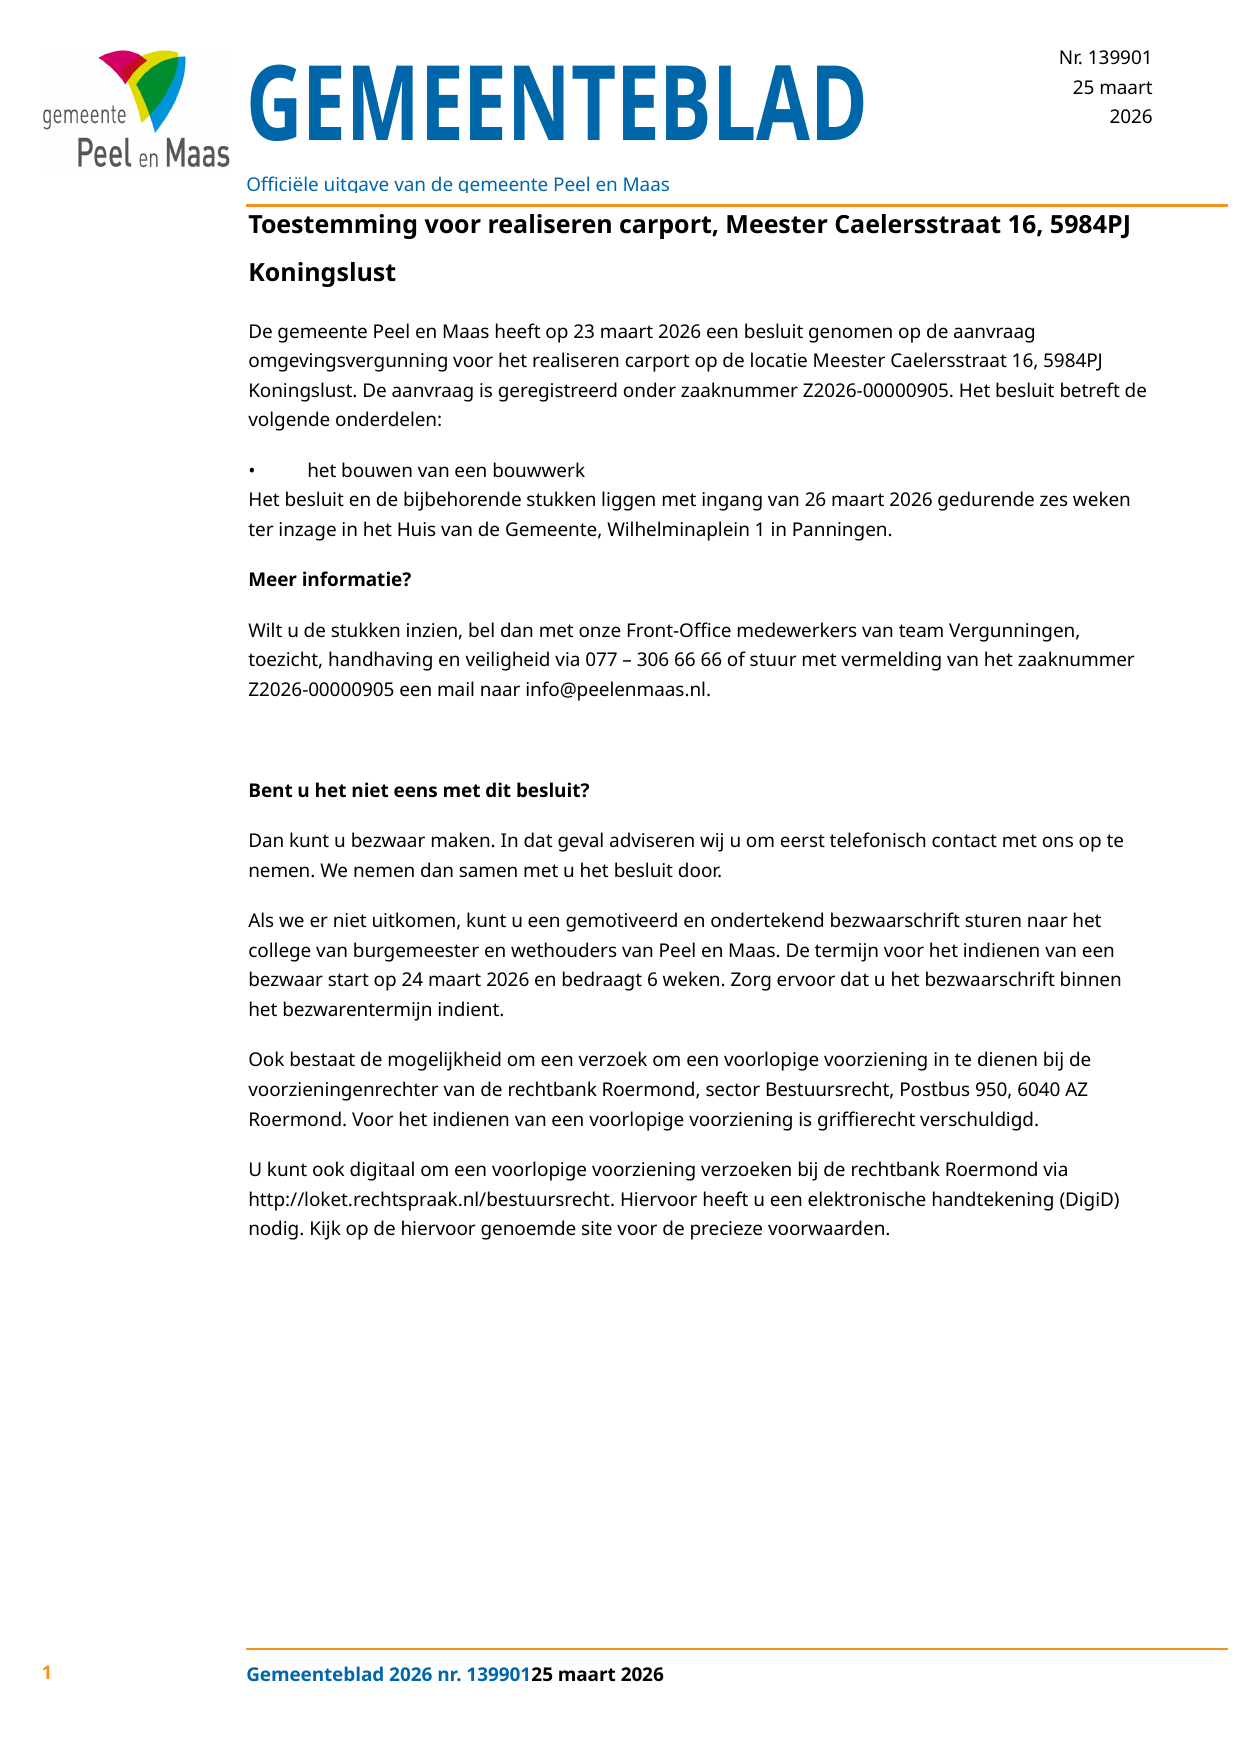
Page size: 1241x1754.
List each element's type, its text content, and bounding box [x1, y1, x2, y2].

list het bouwen van een bouwwerk [248, 457, 1152, 483]
text Toestemming voor realiseren carport, Meester Caelersstraat 16, 5984PJ Koningslust [248, 207, 1152, 288]
text Als we er niet uitkomen, kunt u een gemotiveerd en ondertekend bezwaarschrift sturen naar het college van burgemeester en wethouders van Peel en Maas. De termijn voor het indienen van een bezwaar start op 24 maart 2026 en bedraagt 6 weken. Zorg ervoor dat u het bezwaarschrift binnen het bezwarentermijn indient. [248, 907, 1152, 1022]
text Ook bestaat de mogelijkheid om een verzoek om een voorlopige voorziening in te dienen bij de voorzieningenrechter van de rechtbank Roermond, sector Bestuursrecht, Postbus 950, 6040 AZ Roermond. Voor het indienen van een voorlopige voorziening is griffierecht verschuldigd. [248, 1047, 1152, 1132]
text Het besluit en de bijbehorende stukken liggen met ingang van 26 maart 2026 gedurende zes weken ter inzage in het Huis van de Gemeente, Wilhelminaplein 1 in Panningen. [248, 487, 1152, 542]
text De gemeente Peel en Maas heeft op 23 maart 2026 een besluit genomen op de aanvraag omgevingsvergunning voor het realiseren carport op de locatie Meester Caelersstraat 16, 5984PJ Koningslust. De aanvraag is geregistreerd onder zaaknummer Z2026-00000905. Het besluit betreft de volgende onderdelen: [248, 318, 1152, 432]
text Meer informatie? [248, 567, 1152, 592]
text Wilt u de stukken inzien, bel dan met onze Front-Office medewerkers van team Vergunningen, toezicht, handhaving en veiligheid via 077 – 306 66 66 of stuur met vermelding van het zaaknummer Z2026-00000905 een mail naar info@peelenmaas.nl. [248, 617, 1152, 702]
picture [41, 47, 231, 172]
text U kunt ook digitaal om een voorlopige voorziening verzoeken bij de rechtbank Roermond via http://loket.rechtspraak.nl/bestuursrecht. Hiervoor heeft u een elektronische handtekening (DigiD) nodig. Kijk op de hiervoor genoemde site voor de precieze voorwaarden. [248, 1156, 1152, 1241]
text Dan kunt u bezwaar maken. In dat geval adviseren wij u om eerst telefonisch contact met ons op te nemen. We nemen dan samen met u het besluit door. [248, 827, 1152, 883]
text Bent u het niet eens met dit besluit? [248, 777, 1152, 803]
